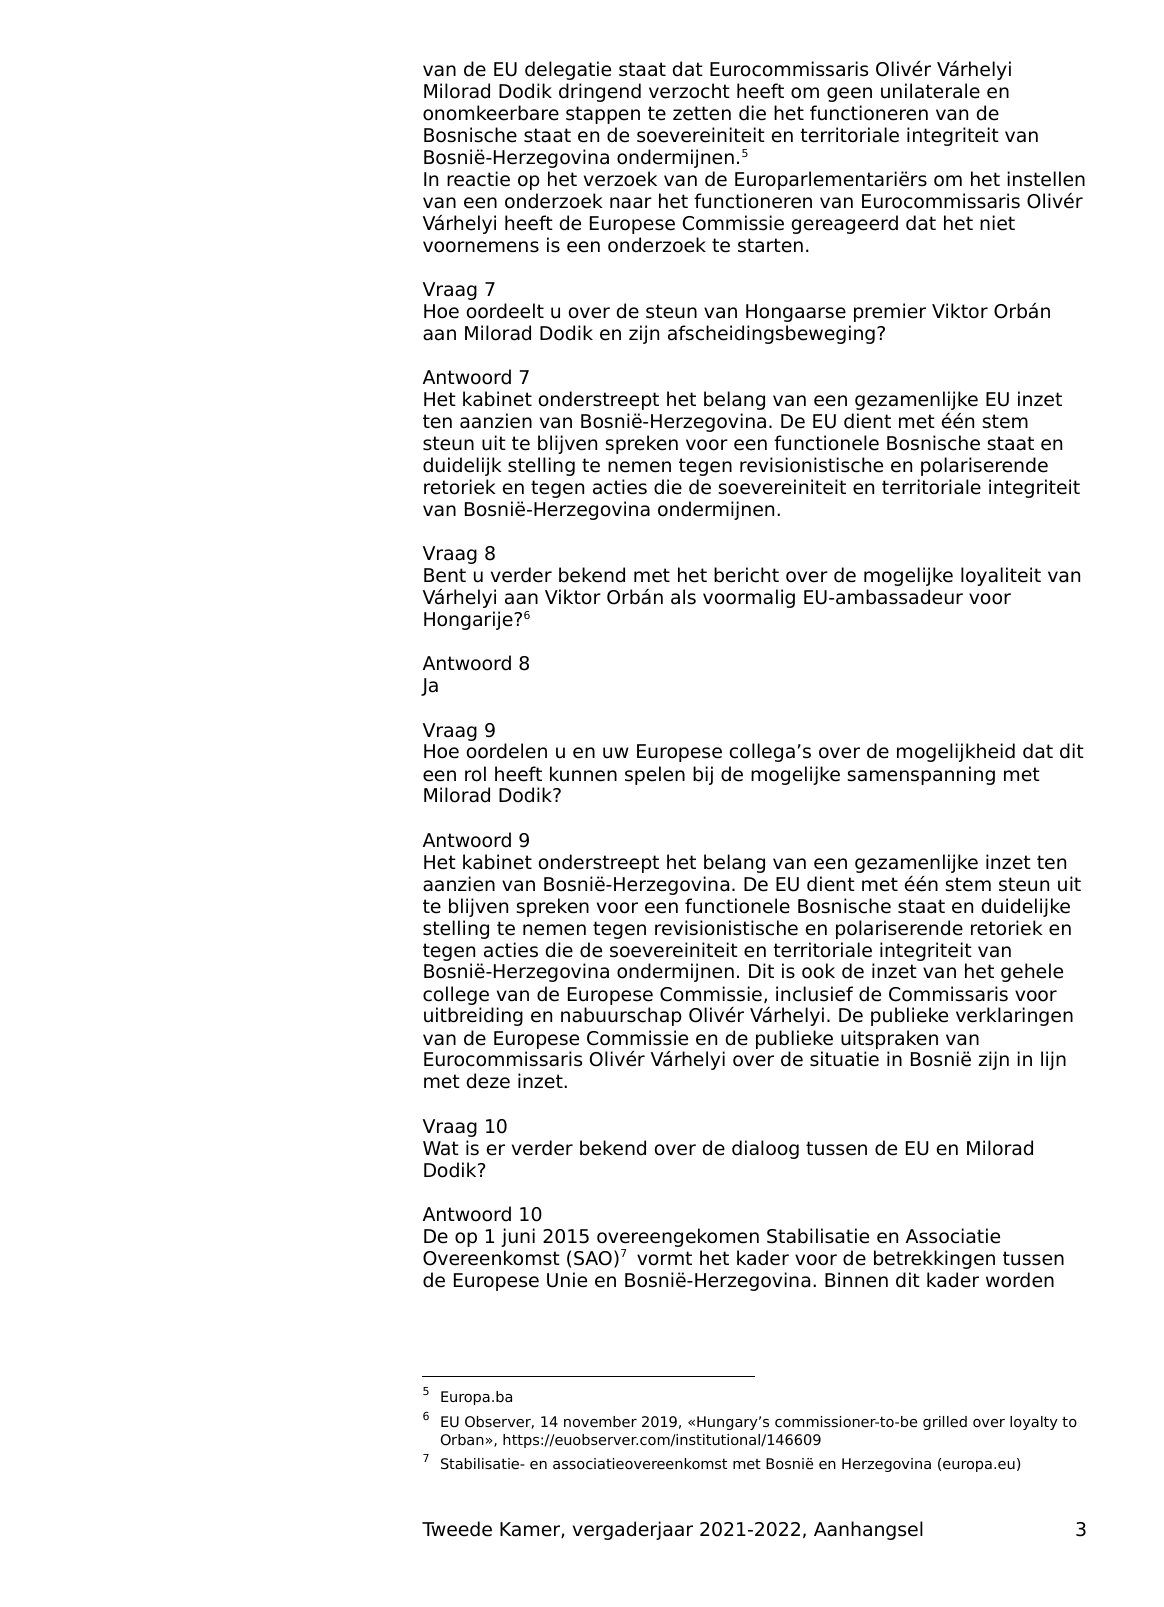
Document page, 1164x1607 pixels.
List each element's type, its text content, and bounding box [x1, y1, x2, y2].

text De op 1 juni 2015 overeengekomen Stabilisatie en Associatie Overeenkomst (SAO) vormt het kader voor de betrekkingen tussen de Europese Unie en Bosnië-Herzegovina. Binnen dit kader worden [422, 1226, 1087, 1292]
text Hoe oordelen u en uw Europese collega’s over de mogelijkheid dat dit een rol heeft kunnen spelen bij de mogelijke samenspanning met Milorad Dodik? [422, 741, 1087, 807]
text van de EU delegatie staat dat Eurocommissaris Olivér Várhelyi Milorad Dodik dringend verzocht heeft om geen unilaterale en onomkeerbare stappen te zetten die het functioneren van de Bosnische staat en de soevereiniteit en territoriale integriteit van Bosnië-Herzegovina ondermijnen. [422, 59, 1087, 169]
text Europa.ba [422, 1385, 1087, 1407]
text Antwoord 8 [422, 653, 1087, 675]
text Vraag 9 [422, 719, 1087, 741]
text Vraag 10 [422, 1116, 1087, 1137]
text EU Observer, 14 november 2019, «Hungary’s commissioner-to-be grilled over loyalty to Orban», https://euobserver.com/institutional/146609 [422, 1410, 1087, 1449]
text Stabilisatie- en associatieovereenkomst met Bosnië en Herzegovina (europa.eu) [422, 1452, 1087, 1474]
text Bent u verder bekend met het bericht over de mogelijke loyaliteit van Várhelyi aan Viktor Orbán als voormalig EU-ambassadeur voor Hongarije? [422, 565, 1087, 631]
text Vraag 8 [422, 543, 1087, 565]
text Hoe oordeelt u over de steun van Hongaarse premier Viktor Orbán aan Milorad Dodik en zijn afscheidingsbeweging? [422, 301, 1087, 345]
text In reactie op het verzoek van de Europarlementariërs om het instellen van een onderzoek naar het functioneren van Eurocommissaris Olivér Várhelyi heeft de Europese Commissie gereageerd dat het niet voornemens is een onderzoek te starten. [422, 169, 1087, 257]
text Ja [422, 675, 1087, 697]
text Antwoord 9 [422, 829, 1087, 852]
text Wat is er verder bekend over de dialoog tussen de EU en Milorad Dodik? [422, 1137, 1087, 1181]
text Het kabinet onderstreept het belang van een gezamenlijke EU inzet ten aanzien van Bosnië-Herzegovina. De EU dient met één stem steun uit te blijven spreken voor een functionele Bosnische staat en duidelijk stelling te nemen tegen revisionistische en polariserende retoriek en tegen acties die de soevereiniteit en territoriale integriteit van Bosnië-Herzegovina ondermijnen. [422, 389, 1087, 521]
text Vraag 7 [422, 279, 1087, 301]
text Antwoord 7 [422, 367, 1087, 389]
text Antwoord 10 [422, 1204, 1087, 1226]
text Het kabinet onderstreept het belang van een gezamenlijke inzet ten aanzien van Bosnië-Herzegovina. De EU dient met één stem steun uit te blijven spreken voor een functionele Bosnische staat en duidelijke stelling te nemen tegen revisionistische en polariserende retoriek en tegen acties die de soevereiniteit en territoriale integriteit van Bosnië-Herzegovina ondermijnen. Dit is ook de inzet van het gehele college van de Europese Commissie, inclusief de Commissaris voor uitbreiding en nabuurschap Olivér Várhelyi. De publieke verklaringen van de Europese Commissie en de publieke uitspraken van Eurocommissaris Olivér Várhelyi over de situatie in Bosnië zijn in lijn met deze inzet. [422, 852, 1087, 1093]
